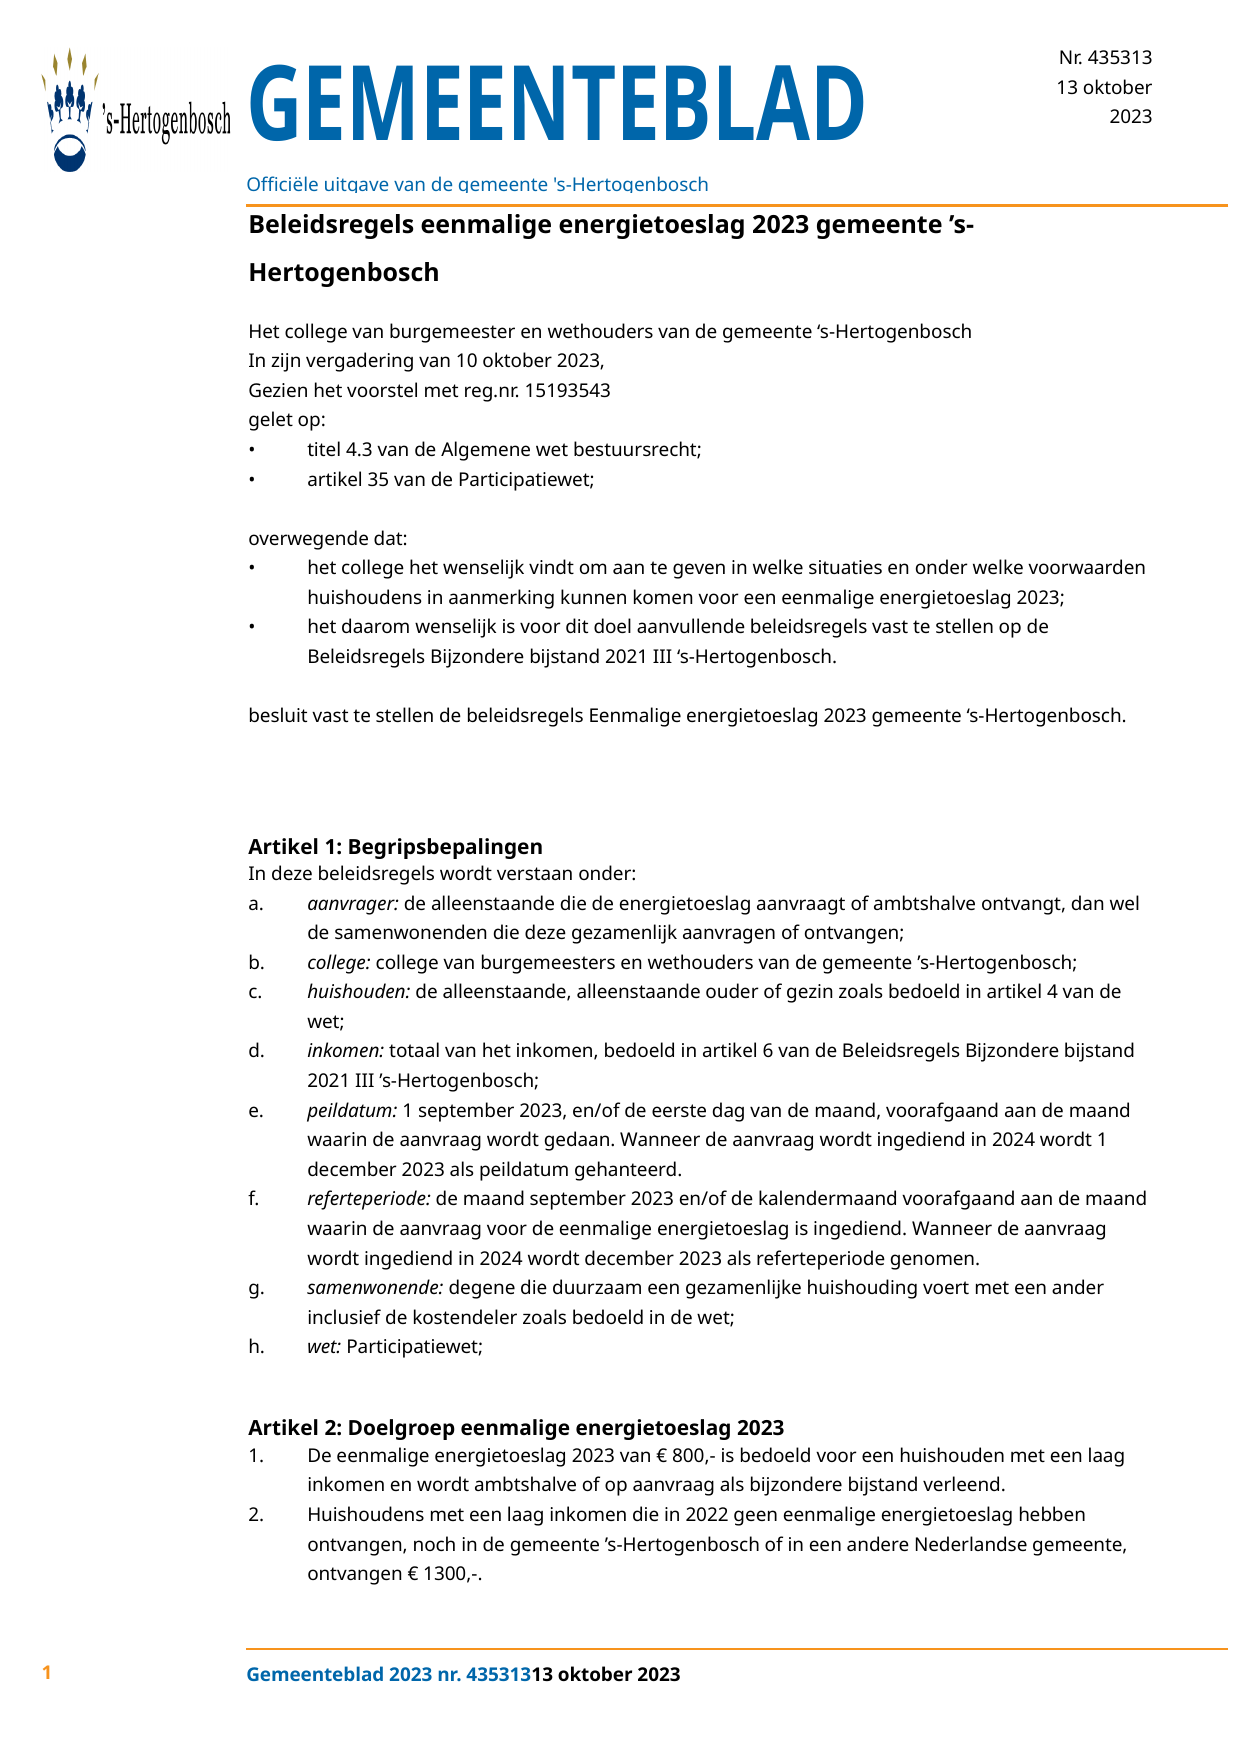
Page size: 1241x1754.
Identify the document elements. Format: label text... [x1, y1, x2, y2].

text Gezien het voorstel met reg.nr. 15193543 [248, 377, 1152, 403]
list Huishoudens met een laag inkomen die in 2022 geen eenmalige energietoeslag hebben ontvangen, noch in de gemeente ’s-Hertogenbosch of in een andere Nederlandse gemeente, ontvangen € 1300,-. [248, 1501, 1152, 1586]
list referteperiode: de maand september 2023 en/of de kalendermaand voorafgaand aan de maand waarin de aanvraag voor de eenmalige energietoeslag is ingediend. Wanneer de aanvraag wordt ingediend in 2024 wordt december 2023 als referteperiode genomen. [248, 1186, 1152, 1271]
list artikel 35 van de Participatiewet; [248, 466, 1152, 492]
text Het college van burgemeester en wethouders van de gemeente ‘s-Hertogenbosch [248, 318, 1152, 344]
text besluit vast te stellen de beleidsregels Eenmalige energietoeslag 2023 gemeente ‘s-Hertogenbosch. [248, 702, 1152, 728]
list het college het wenselijk vindt om aan te geven in welke situaties en onder welke voorwaarden huishoudens in aanmerking kunnen komen voor een eenmalige energietoeslag 2023; [248, 554, 1152, 610]
list samenwonende: degene die duurzaam een gezamenlijke huishouding voert met een ander inclusief de kostendeler zoals bedoeld in de wet; [248, 1274, 1152, 1330]
list aanvrager: de alleenstaande die de energietoeslag aanvraagt of ambtshalve ontvangt, dan wel de samenwonenden die deze gezamenlijk aanvragen of ontvangen; [248, 890, 1152, 945]
text gelet op: [248, 407, 1152, 432]
text overwegende dat: [248, 525, 1152, 551]
list inkomen: totaal van het inkomen, bedoeld in artikel 6 van de Beleidsregels Bijzondere bijstand 2021 III ’s-Hertogenbosch; [248, 1038, 1152, 1093]
list De eenmalige energietoeslag 2023 van € 800,- is bedoeld voor een huishouden met een laag inkomen en wordt ambtshalve of op aanvraag als bijzondere bijstand verleend. [248, 1442, 1152, 1497]
text Beleidsregels eenmalige energietoeslag 2023 gemeente ’s-Hertogenbosch [248, 207, 1152, 288]
text In deze beleidsregels wordt verstaan onder: [248, 860, 1152, 886]
list wet: Participatiewet; [248, 1333, 1152, 1359]
text Artikel 1: Begripsbepalingen [248, 832, 1152, 860]
list het daarom wenselijk is voor dit doel aanvullende beleidsregels vast te stellen op de Beleidsregels Bijzondere bijstand 2021 III ‘s-Hertogenbosch. [248, 614, 1152, 669]
list peildatum: 1 september 2023, en/of de eerste dag van de maand, voorafgaand aan de maand waarin de aanvraag wordt gedaan. Wanneer de aanvraag wordt ingediend in 2024 wordt 1 december 2023 als peildatum gehanteerd. [248, 1097, 1152, 1182]
text In zijn vergadering van 10 oktober 2023, [248, 347, 1152, 373]
text Artikel 2: Doelgroep eenmalige energietoeslag 2023 [248, 1413, 1152, 1442]
picture [41, 47, 231, 172]
list titel 4.3 van de Algemene wet bestuursrecht; [248, 436, 1152, 462]
list college: college van burgemeesters en wethouders van de gemeente ’s-Hertogenbosch; [248, 949, 1152, 975]
list huishouden: de alleenstaande, alleenstaande ouder of gezin zoals bedoeld in artikel 4 van de wet; [248, 978, 1152, 1034]
